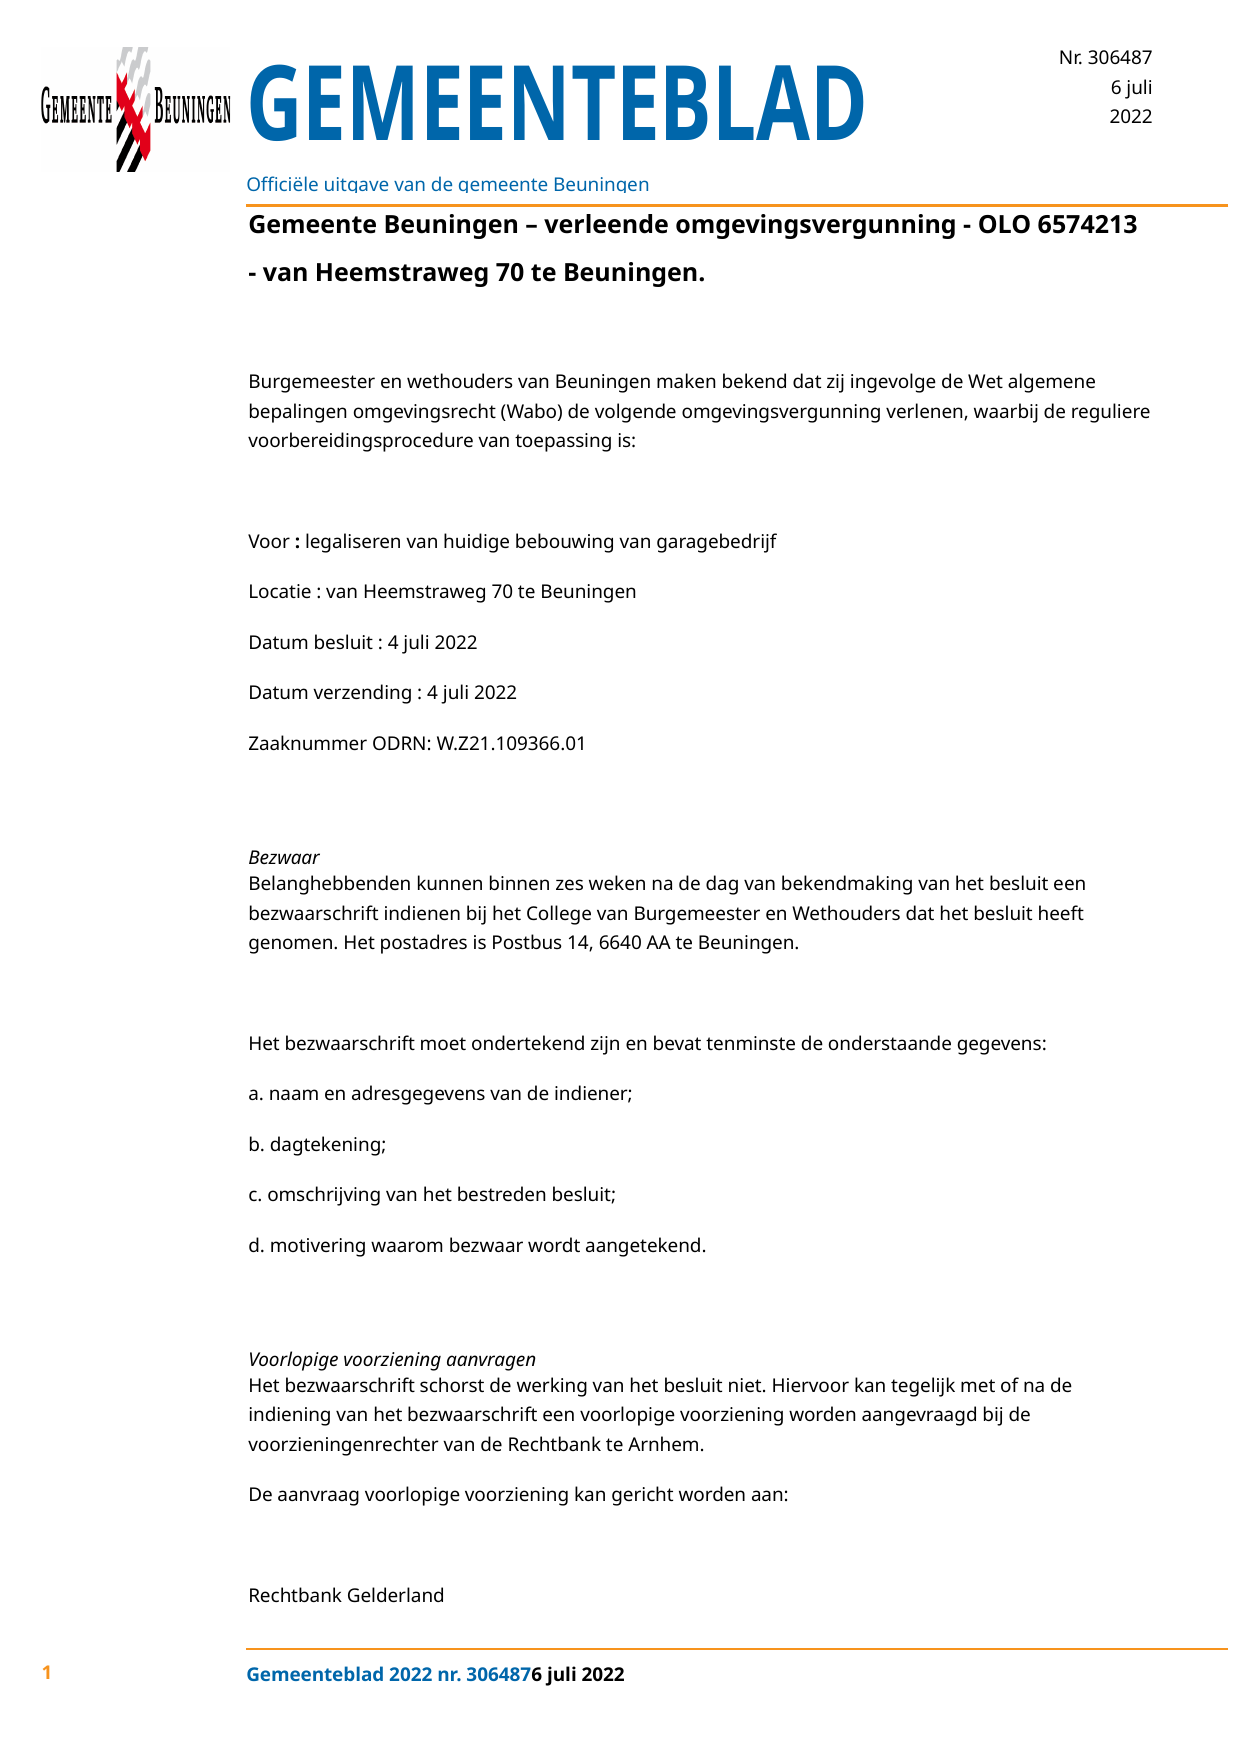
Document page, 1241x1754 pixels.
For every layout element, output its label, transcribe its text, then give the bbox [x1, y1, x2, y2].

text Voorlopige voorziening aanvragen [248, 1346, 1152, 1372]
text a. naam en adresgegevens van de indiener; [248, 1081, 1152, 1106]
text Rechtbank Gelderland [248, 1582, 1152, 1608]
text Het bezwaarschrift schorst de werking van het besluit niet. Hiervoor kan tegelijk met of na de indiening van het bezwaarschrift een voorlopige voorziening worden aangevraagd bij de voorzieningenrechter van de Rechtbank te Arnhem. [248, 1372, 1152, 1457]
text Voor : legaliseren van huidige bebouwing van garagebedrijf [248, 528, 1152, 554]
text Datum besluit : 4 juli 2022 [248, 629, 1152, 655]
text Bezwaar [248, 844, 1152, 870]
text Zaaknummer ODRN: W.Z21.109366.01 [248, 730, 1152, 756]
text Belanghebbenden kunnen binnen zes weken na de dag van bekendmaking van het besluit een bezwaarschrift indienen bij het College van Burgemeester en Wethouders dat het besluit heeft genomen. Het postadres is Postbus 14, 6640 AA te Beuningen. [248, 870, 1152, 955]
text Het bezwaarschrift moet ondertekend zijn en bevat tenminste de onderstaande gegevens: [248, 1030, 1152, 1056]
text d. motivering waarom bezwaar wordt aangetekend. [248, 1232, 1152, 1257]
text De aanvraag voorlopige voorziening kan gericht worden aan: [248, 1481, 1152, 1507]
picture [41, 47, 231, 172]
text b. dagtekening; [248, 1131, 1152, 1157]
text Locatie : van Heemstraweg 70 te Beuningen [248, 579, 1152, 604]
text Burgemeester en wethouders van Beuningen maken bekend dat zij ingevolge de Wet algemene bepalingen omgevingsrecht (Wabo) de volgende omgevingsvergunning verlenen, waarbij de reguliere voorbereidingsprocedure van toepassing is: [248, 368, 1152, 453]
text c. omschrijving van het bestreden besluit; [248, 1181, 1152, 1207]
text Gemeente Beuningen – verleende omgevingsvergunning - OLO 6574213 - van Heemstraweg 70 te Beuningen. [248, 207, 1152, 288]
text Datum verzending : 4 juli 2022 [248, 679, 1152, 705]
